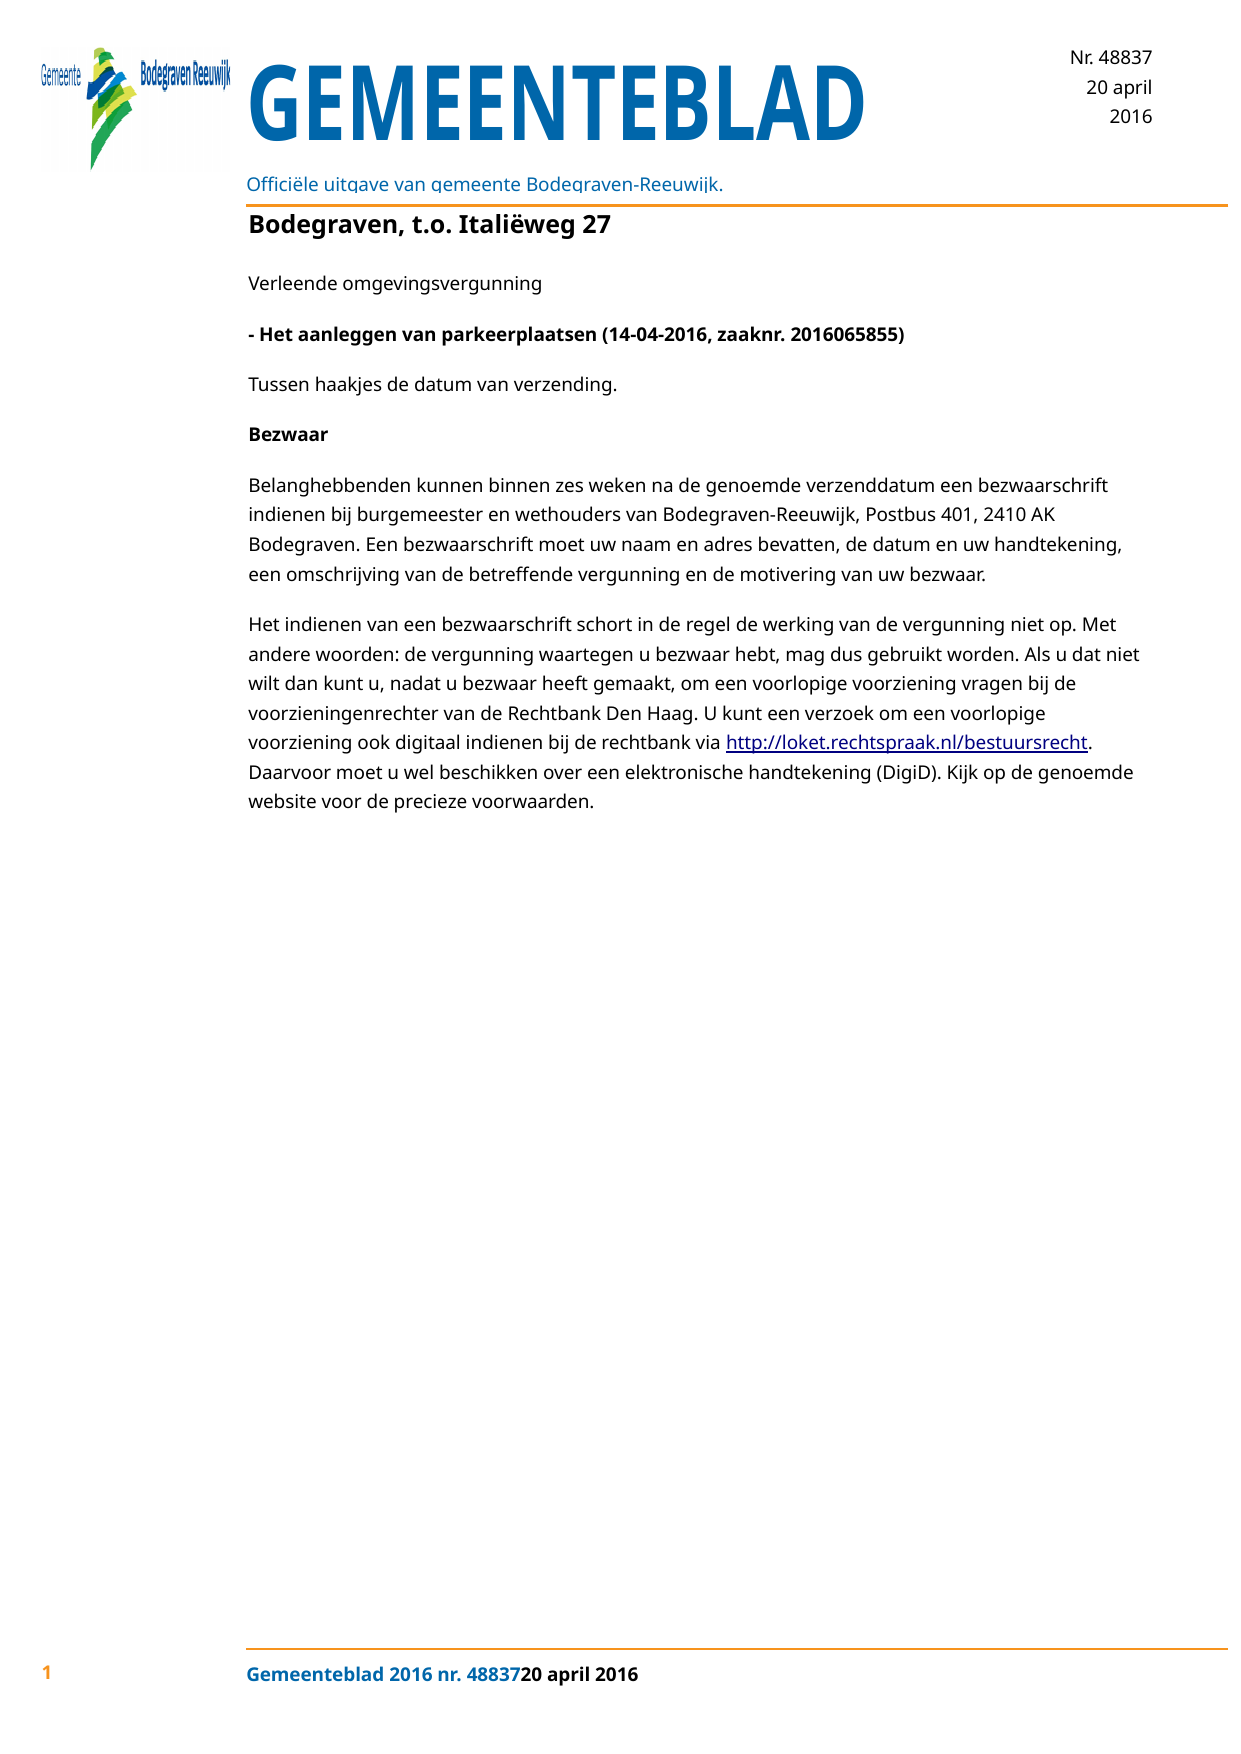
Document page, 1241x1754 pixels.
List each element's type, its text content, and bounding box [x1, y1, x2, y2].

text Tussen haakjes de datum van verzending. [248, 371, 1152, 397]
text Bodegraven, t.o. Italiëweg 27 [248, 207, 1152, 241]
text - Het aanleggen van parkeerplaatsen (14‑04‑2016, zaaknr. 2016065855) [248, 321, 1152, 346]
text Bezwaar [248, 422, 1152, 447]
text Belanghebbenden kunnen binnen zes weken na de genoemde verzenddatum een bezwaarschrift indienen bij burgemeester en wethouders van Bodegraven-Reeuwijk, Postbus 401, 2410 AK Bodegraven. Een bezwaarschrift moet uw naam en adres bevatten, de datum en uw handtekening, een omschrijving van de betreffende vergunning en de motivering van uw bezwaar. [248, 472, 1152, 586]
text Het indienen van een bezwaarschrift schort in de regel de werking van de vergunning niet op. Met andere woorden: de vergunning waartegen u bezwaar hebt, mag dus gebruikt worden. Als u dat niet wilt dan kunt u, nadat u bezwaar heeft gemaakt, om een voorlopige voorziening vragen bij de voorzieningenrechter van de Rechtbank Den Haag. U kunt een verzoek om een voorlopige voorziening ook digitaal indienen bij de rechtbank via http://loket.rechtspraak.nl/bestuursrecht. Daarvoor moet u wel beschikken over een elektronische handtekening (DigiD). Kijk op de genoemde website voor de precieze voorwaarden. [248, 611, 1152, 814]
picture [41, 47, 231, 172]
text Verleende omgevingsvergunning [248, 270, 1152, 296]
